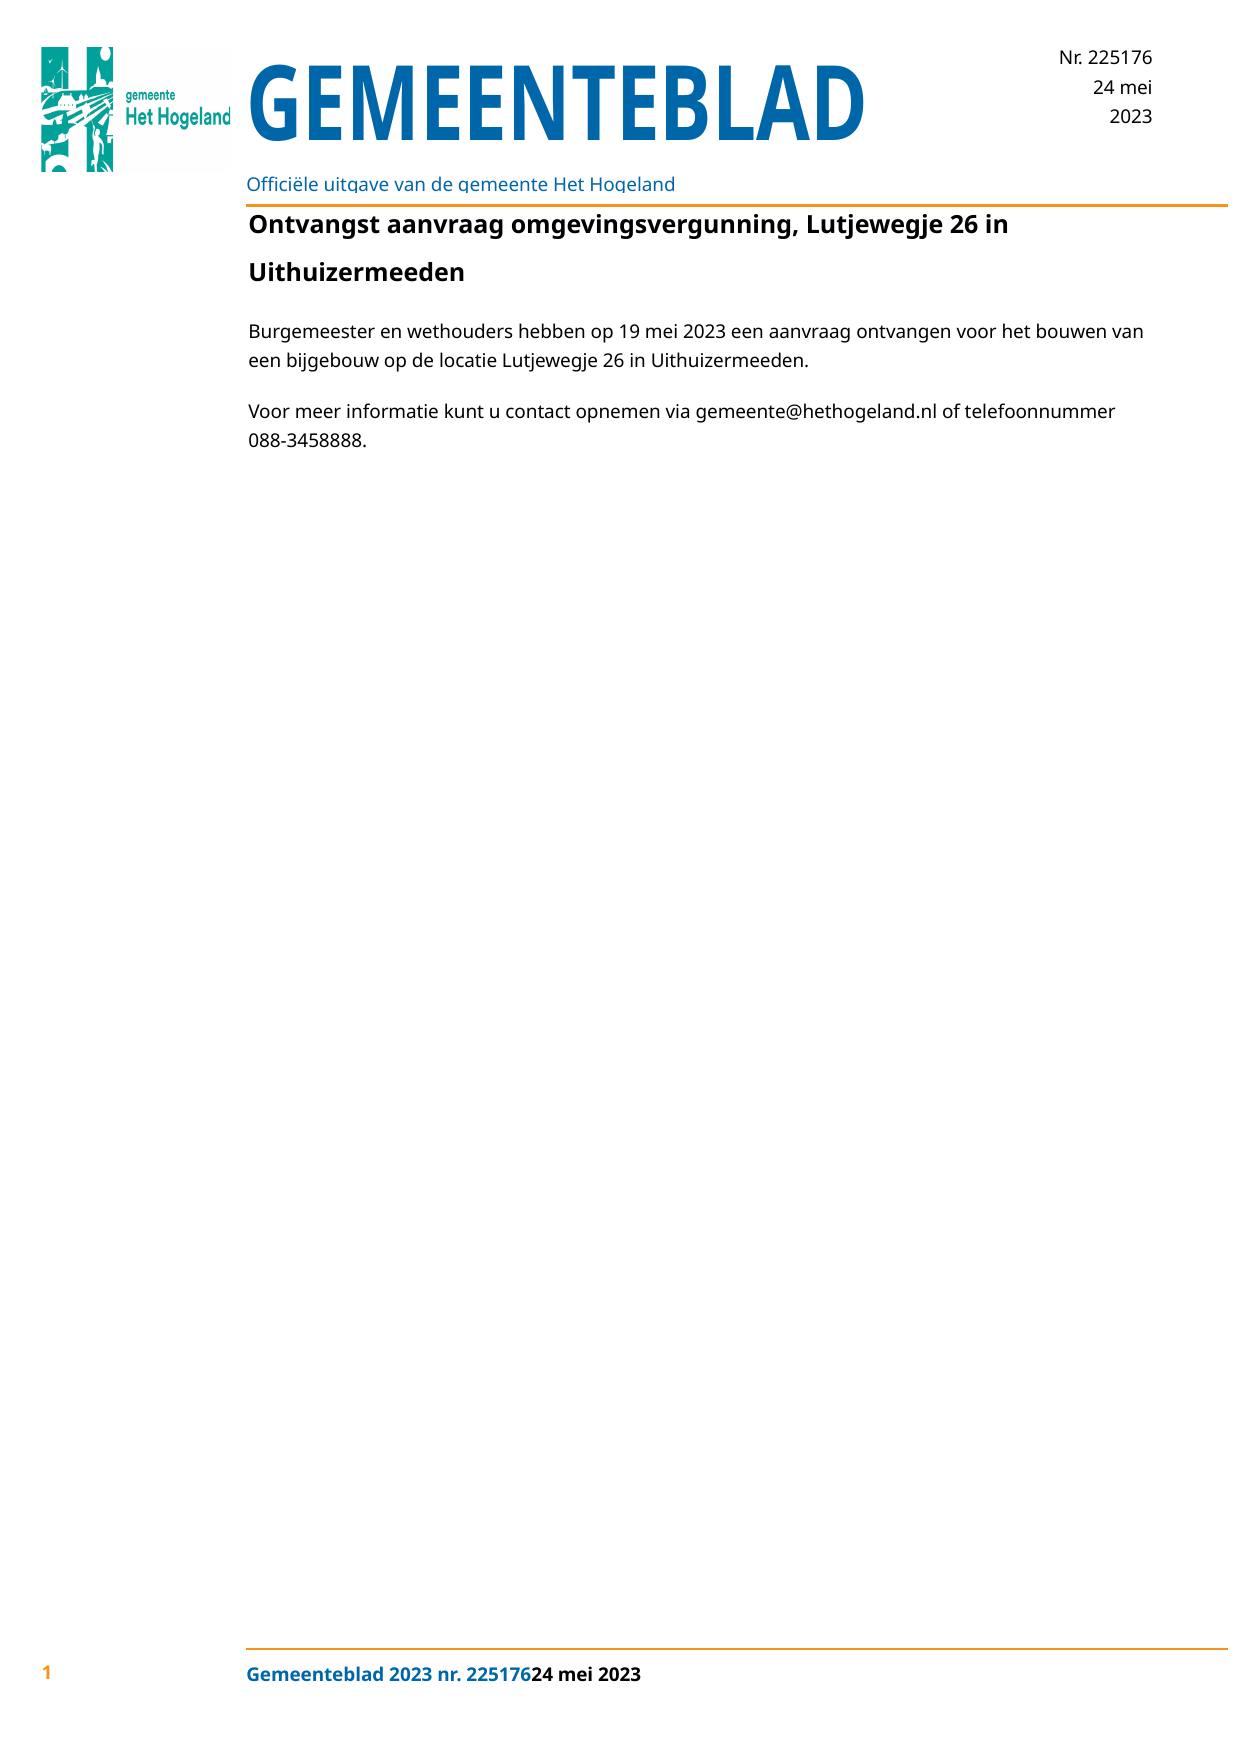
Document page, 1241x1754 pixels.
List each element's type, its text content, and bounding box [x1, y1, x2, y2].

text Voor meer informatie kunt u contact opnemen via gemeente@hethogeland.nl of telefoonnummer 088-3458888. [248, 398, 1152, 453]
text Burgemeester en wethouders hebben op 19 mei 2023 een aanvraag ontvangen voor het bouwen van een bijgebouw op de locatie Lutjewegje 26 in Uithuizermeeden. [248, 318, 1152, 373]
picture [41, 47, 231, 172]
text Ontvangst aanvraag omgevingsvergunning, Lutjewegje 26 in Uithuizermeeden [248, 207, 1152, 288]
